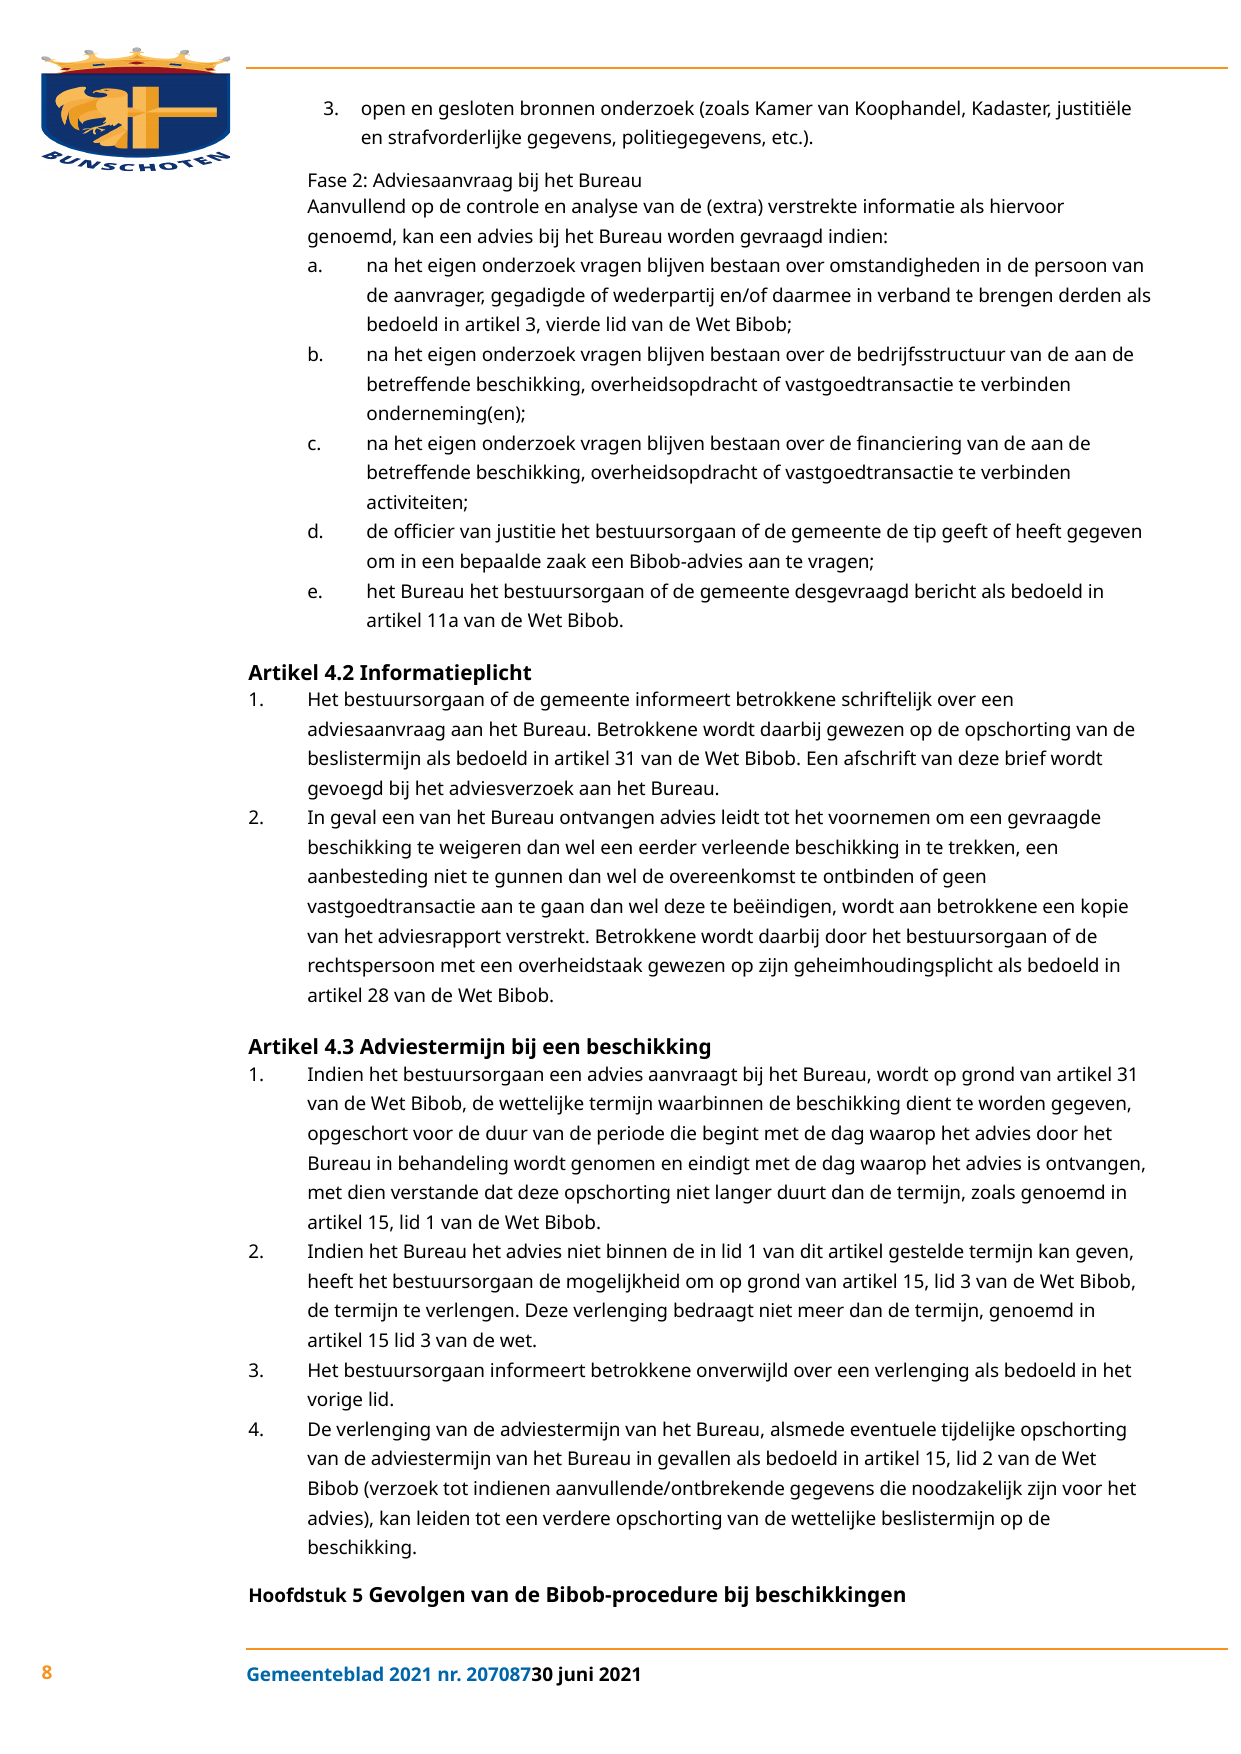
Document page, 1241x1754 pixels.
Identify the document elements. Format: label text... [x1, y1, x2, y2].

list open en gesloten bronnen onderzoek (zoals Kamer van Koophandel, Kadaster, justitiële en strafvorderlijke gegevens, politiegegevens, etc.). [323, 95, 1152, 150]
list Het bestuursorgaan informeert betrokkene onverwijld over een verlenging als bedoeld in het vorige lid. [248, 1357, 1152, 1412]
list Indien het bestuursorgaan een advies aanvraagt bij het Bureau, wordt op grond van artikel 31 van de Wet Bibob, de wettelijke termijn waarbinnen de beschikking dient te worden gegeven, opgeschort voor de duur van de periode die begint met de dag waarop het advies door het Bureau in behandeling wordt genomen en eindigt met de dag waarop het advies is ontvangen, met dien verstande dat deze opschorting niet langer duurt dan de termijn, zoals genoemd in artikel 15, lid 1 van de Wet Bibob. [248, 1061, 1152, 1234]
list In geval een van het Bureau ontvangen advies leidt tot het voornemen om een gevraagde beschikking te weigeren dan wel een eerder verleende beschikking in te trekken, een aanbesteding niet te gunnen dan wel de overeenkomst te ontbinden of geen vastgoedtransactie aan te gaan dan wel deze te beëindigen, wordt aan betrokkene een kopie van het adviesrapport verstrekt. Betrokkene wordt daarbij door het bestuursorgaan of de rechtspersoon met een overheidstaak gewezen op zijn geheimhoudingsplicht als bedoeld in artikel 28 van de Wet Bibob. [248, 804, 1152, 1008]
text Hoofdstuk 5 Gevolgen van de Bibob-procedure bij beschikkingen [248, 1580, 1152, 1608]
text Artikel 4.2 Informatieplicht [248, 658, 1152, 686]
list na het eigen onderzoek vragen blijven bestaan over omstandigheden in de persoon van de aanvrager, gegadigde of wederpartij en/of daarmee in verband te brengen derden als bedoeld in artikel 3, vierde lid van de Wet Bibob; [307, 252, 1152, 337]
list Het bestuursorgaan of de gemeente informeert betrokkene schriftelijk over een adviesaanvraag aan het Bureau. Betrokkene wordt daarbij gewezen op de opschorting van de beslistermijn als bedoeld in artikel 31 van de Wet Bibob. Een afschrift van deze brief wordt gevoegd bij het adviesverzoek aan het Bureau. [248, 686, 1152, 801]
text Artikel 4.3 Adviestermijn bij een beschikking [248, 1032, 1152, 1061]
list Fase 2: Adviesaanvraag bij het Bureau [248, 167, 1152, 193]
list Aanvullend op de controle en analyse van de (extra) verstrekte informatie als hiervoor genoemd, kan een advies bij het Bureau worden gevraagd indien: [248, 193, 1152, 248]
list het Bureau het bestuursorgaan of de gemeente desgevraagd bericht als bedoeld in artikel 11a van de Wet Bibob. [307, 578, 1152, 633]
list Indien het Bureau het advies niet binnen de in lid 1 van dit artikel gestelde termijn kan geven, heeft het bestuursorgaan de mogelijkheid om op grond van artikel 15, lid 3 van de Wet Bibob, de termijn te verlengen. Deze verlenging bedraagt niet meer dan de termijn, genoemd in artikel 15 lid 3 van de wet. [248, 1238, 1152, 1353]
picture [41, 47, 231, 172]
list De verlenging van de adviestermijn van het Bureau, alsmede eventuele tijdelijke opschorting van de adviestermijn van het Bureau in gevallen als bedoeld in artikel 15, lid 2 van de Wet Bibob (verzoek tot indienen aanvullende/ontbrekende gegevens die noodzakelijk zijn voor het advies), kan leiden tot een verdere opschorting van de wettelijke beslistermijn op de beschikking. [248, 1416, 1152, 1560]
list de officier van justitie het bestuursorgaan of de gemeente de tip geeft of heeft gegeven om in een bepaalde zaak een Bibob-advies aan te vragen; [307, 519, 1152, 574]
list na het eigen onderzoek vragen blijven bestaan over de bedrijfsstructuur van de aan de betreffende beschikking, overheidsopdracht of vastgoedtransactie te verbinden onderneming(en); [307, 341, 1152, 426]
list na het eigen onderzoek vragen blijven bestaan over de financiering van de aan de betreffende beschikking, overheidsopdracht of vastgoedtransactie te verbinden activiteiten; [307, 430, 1152, 515]
